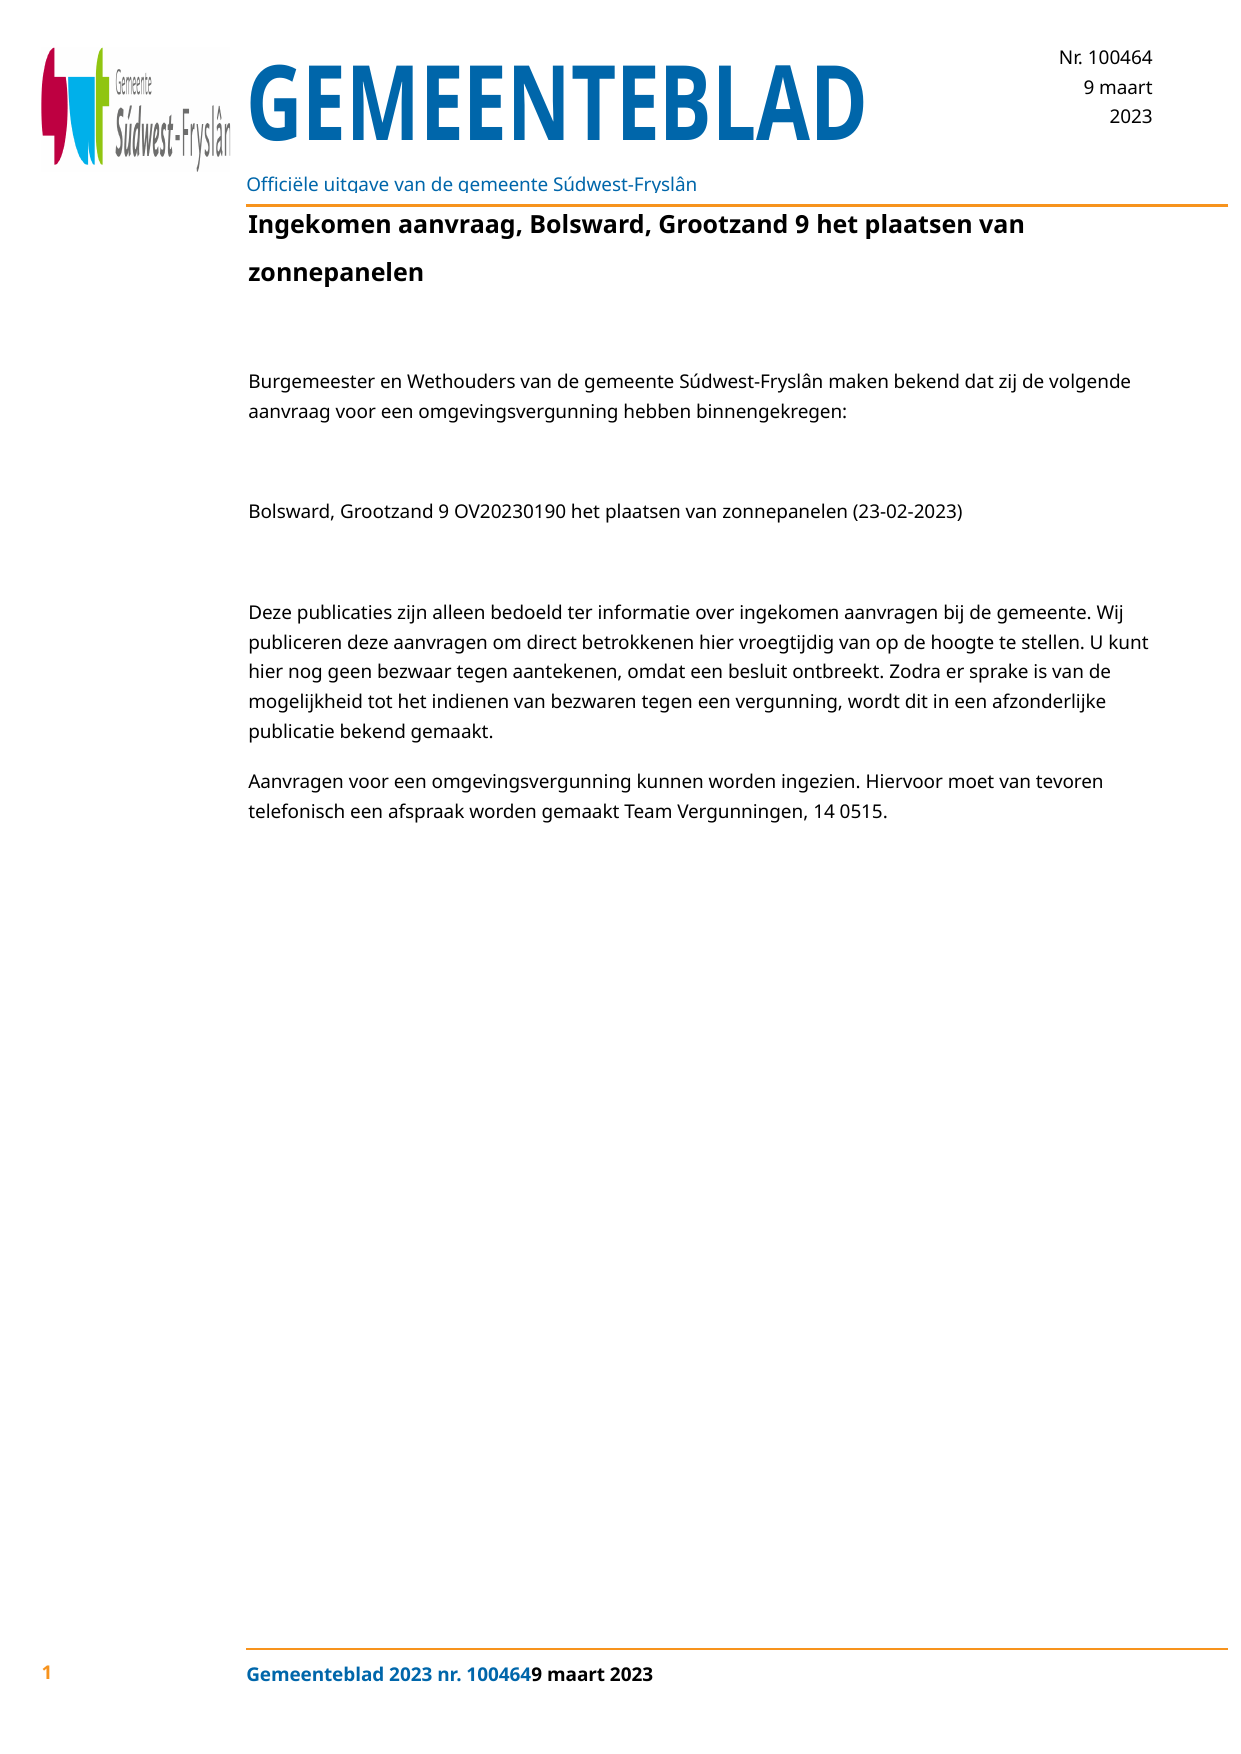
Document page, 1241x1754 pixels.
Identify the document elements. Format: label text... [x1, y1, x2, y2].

text Bolsward, Grootzand 9 OV20230190 het plaatsen van zonnepanelen (23-02-2023) [248, 499, 1152, 524]
text Burgemeester en Wethouders van de gemeente Súdwest-Fryslân maken bekend dat zij de volgende aanvraag voor een omgevingsvergunning hebben binnengekregen: [248, 368, 1152, 424]
text Ingekomen aanvraag, Bolsward, Grootzand 9 het plaatsen van zonnepanelen [248, 207, 1152, 288]
text Aanvragen voor een omgevingsvergunning kunnen worden ingezien. Hiervoor moet van tevoren telefonisch een afspraak worden gemaakt Team Vergunningen, 14 0515. [248, 768, 1152, 824]
text Deze publicaties zijn alleen bedoeld ter informatie over ingekomen aanvragen bij de gemeente. Wij publiceren deze aanvragen om direct betrokkenen hier vroegtijdig van op de hoogte te stellen. U kunt hier nog geen bezwaar tegen aantekenen, omdat een besluit ontbreekt. Zodra er sprake is van de mogelijkheid tot het indienen van bezwaren tegen een vergunning, wordt dit in een afzonderlijke publicatie bekend gemaakt. [248, 599, 1152, 744]
picture [41, 47, 231, 172]
